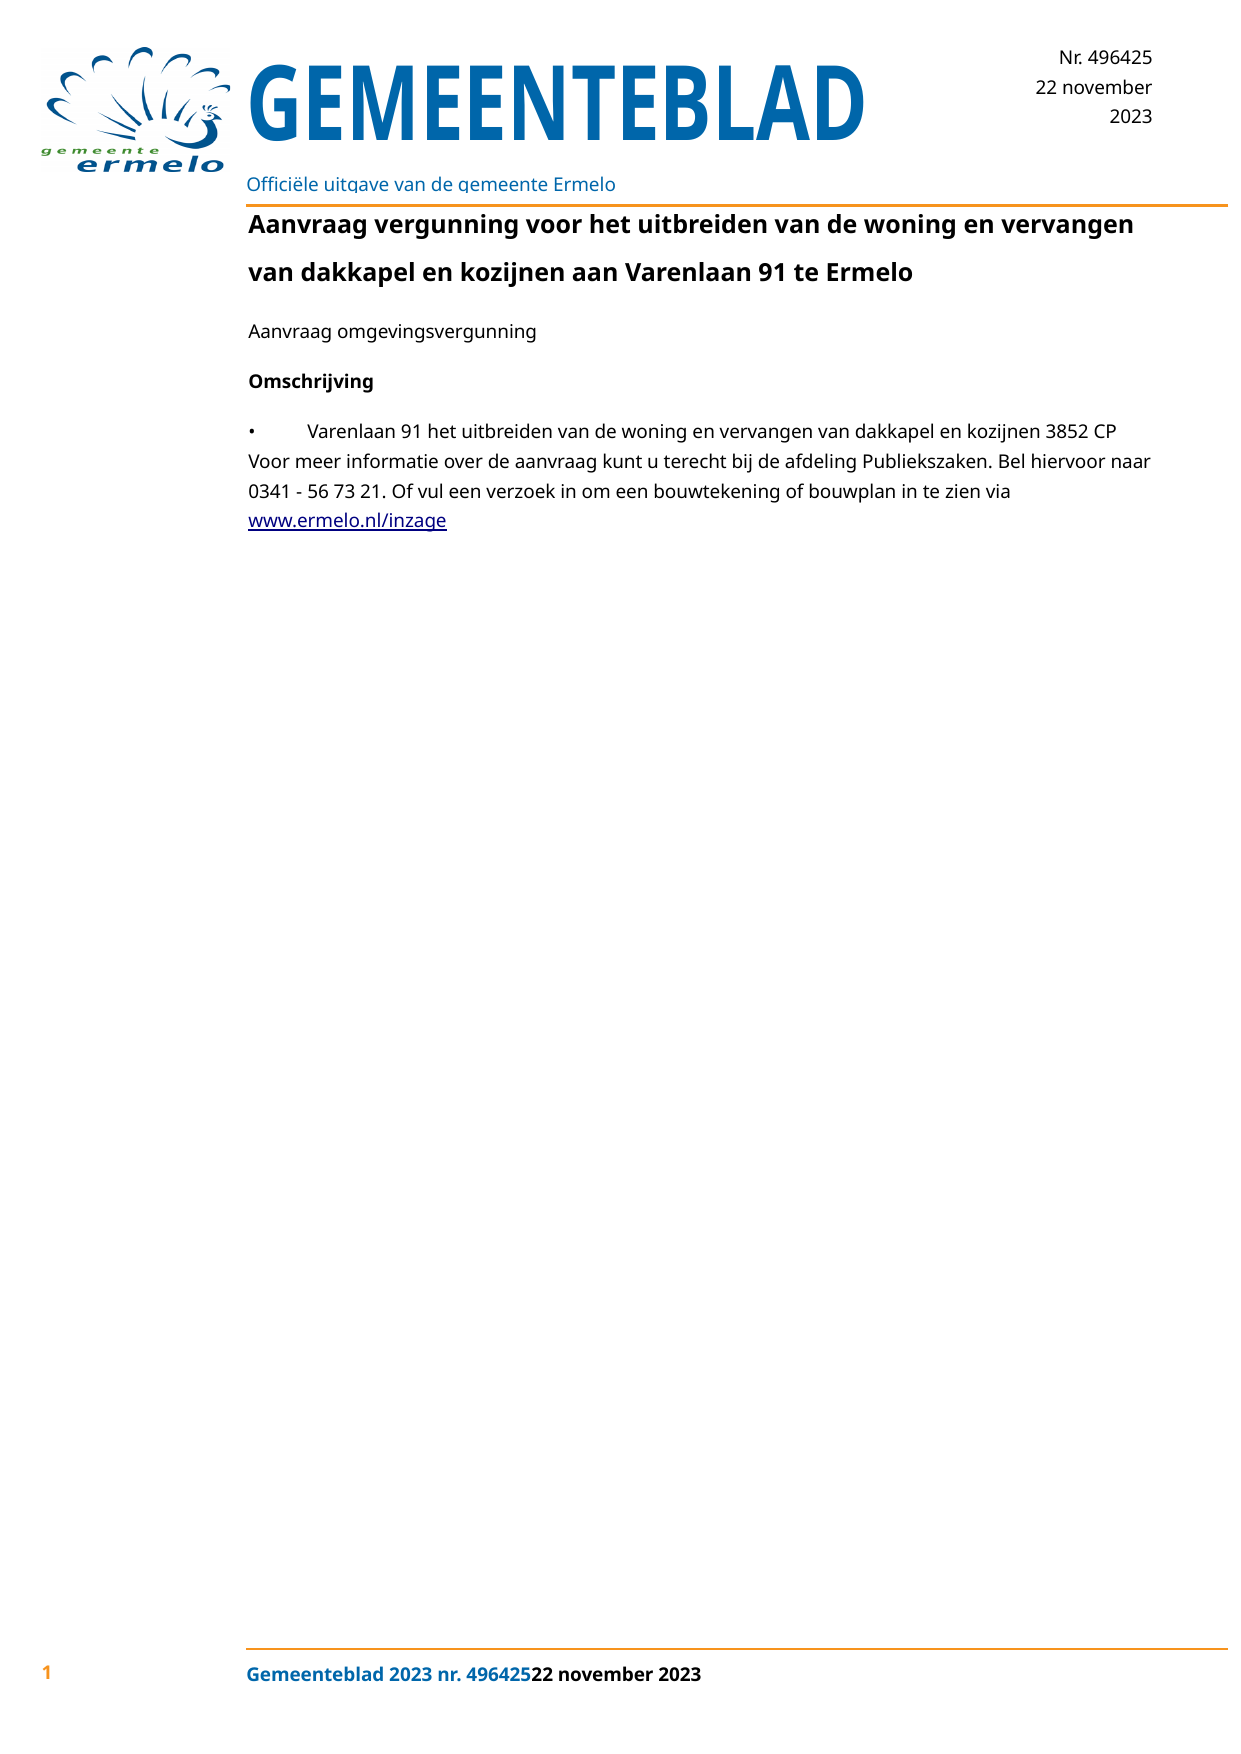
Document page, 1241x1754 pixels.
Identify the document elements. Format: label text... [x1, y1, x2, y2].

text Omschrijving [248, 368, 1152, 394]
list Varenlaan 91 het uitbreiden van de woning en vervangen van dakkapel en kozijnen 3852 CP [248, 419, 1152, 444]
text Voor meer informatie over de aanvraag kunt u terecht bij de afdeling Publiekszaken. Bel hiervoor naar 0341 - 56 73 21. Of vul een verzoek in om een bouwtekening of bouwplan in te zien via www.ermelo.nl/inzage [248, 448, 1152, 533]
text Aanvraag vergunning voor het uitbreiden van de woning en vervangen van dakkapel en kozijnen aan Varenlaan 91 te Ermelo [248, 207, 1152, 288]
text Aanvraag omgevingsvergunning [248, 318, 1152, 344]
picture [41, 47, 231, 172]
